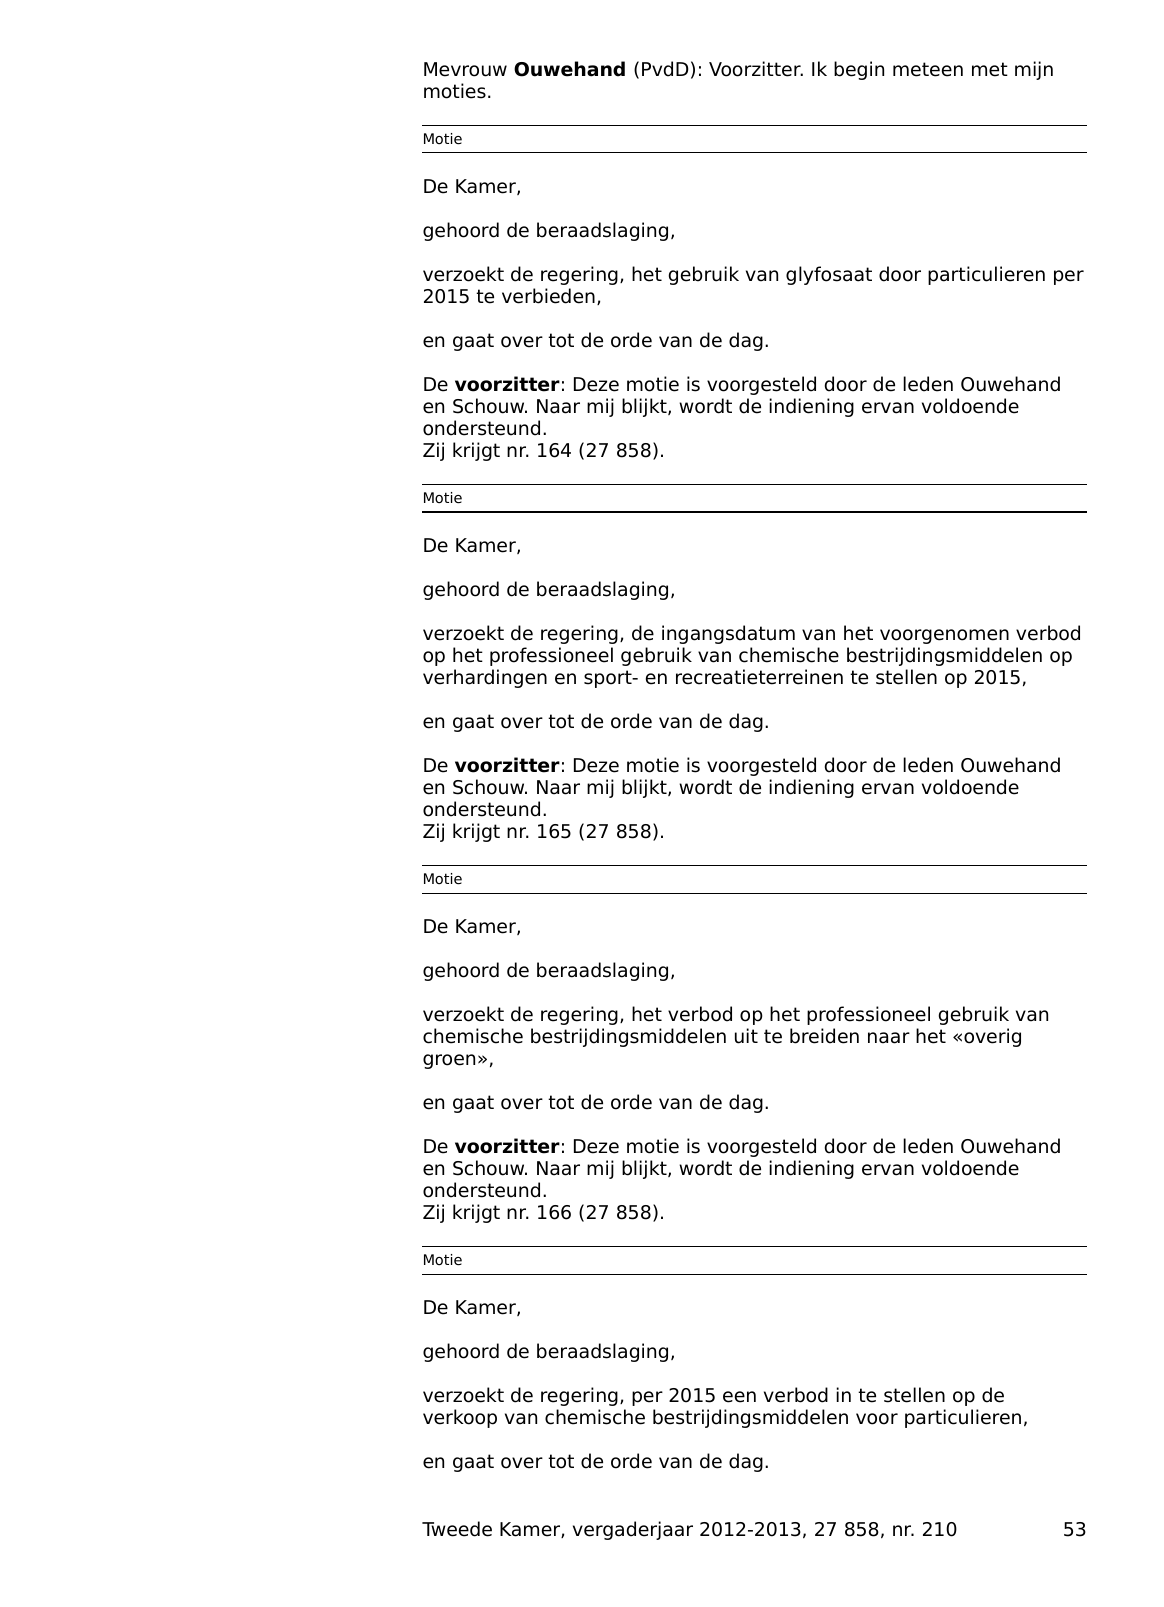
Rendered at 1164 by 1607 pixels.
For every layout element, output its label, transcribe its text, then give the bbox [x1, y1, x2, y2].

text verzoekt de regering, de ingangsdatum van het voorgenomen verbod op het professioneel gebruik van chemische bestrijdingsmiddelen op verhardingen en sport- en recreatieterreinen te stellen op 2015, [422, 623, 1087, 689]
text gehoord de beraadslaging, [422, 960, 1087, 982]
text Zij krijgt nr. 165 (27 858). [422, 821, 1087, 843]
text De Kamer, [422, 534, 1087, 557]
text Zij krijgt nr. 166 (27 858). [422, 1202, 1087, 1224]
text en gaat over tot de orde van de dag. [422, 711, 1087, 733]
text Mevrouw Ouwehand (PvdD): Voorzitter. Ik begin meteen met mijn moties. [422, 59, 1087, 103]
table_header Motie [422, 866, 1087, 892]
text Zij krijgt nr. 164 (27 858). [422, 440, 1087, 462]
text gehoord de beraadslaging, [422, 579, 1087, 601]
table_header Motie [422, 485, 1087, 511]
text verzoekt de regering, het verbod op het professioneel gebruik van chemische bestrijdingsmiddelen uit te breiden naar het «overig groen», [422, 1004, 1087, 1070]
text gehoord de beraadslaging, [422, 1341, 1087, 1363]
text en gaat over tot de orde van de dag. [422, 1451, 1087, 1473]
text De voorzitter: Deze motie is voorgesteld door de leden Ouwehand en Schouw. Naar mij blijkt, wordt de indiening ervan voldoende ondersteund. [422, 1136, 1087, 1202]
text De Kamer, [422, 916, 1087, 938]
text De voorzitter: Deze motie is voorgesteld door de leden Ouwehand en Schouw. Naar mij blijkt, wordt de indiening ervan voldoende ondersteund. [422, 755, 1087, 821]
text gehoord de beraadslaging, [422, 220, 1087, 242]
text De Kamer, [422, 176, 1087, 197]
text De Kamer, [422, 1297, 1087, 1319]
text De voorzitter: Deze motie is voorgesteld door de leden Ouwehand en Schouw. Naar mij blijkt, wordt de indiening ervan voldoende ondersteund. [422, 374, 1087, 440]
table_header Motie [422, 126, 1087, 152]
table_header Motie [422, 1247, 1087, 1273]
text en gaat over tot de orde van de dag. [422, 330, 1087, 352]
text verzoekt de regering, het gebruik van glyfosaat door particulieren per 2015 te verbieden, [422, 264, 1087, 308]
text verzoekt de regering, per 2015 een verbod in te stellen op de verkoop van chemische bestrijdingsmiddelen voor particulieren, [422, 1385, 1087, 1429]
text en gaat over tot de orde van de dag. [422, 1092, 1087, 1114]
